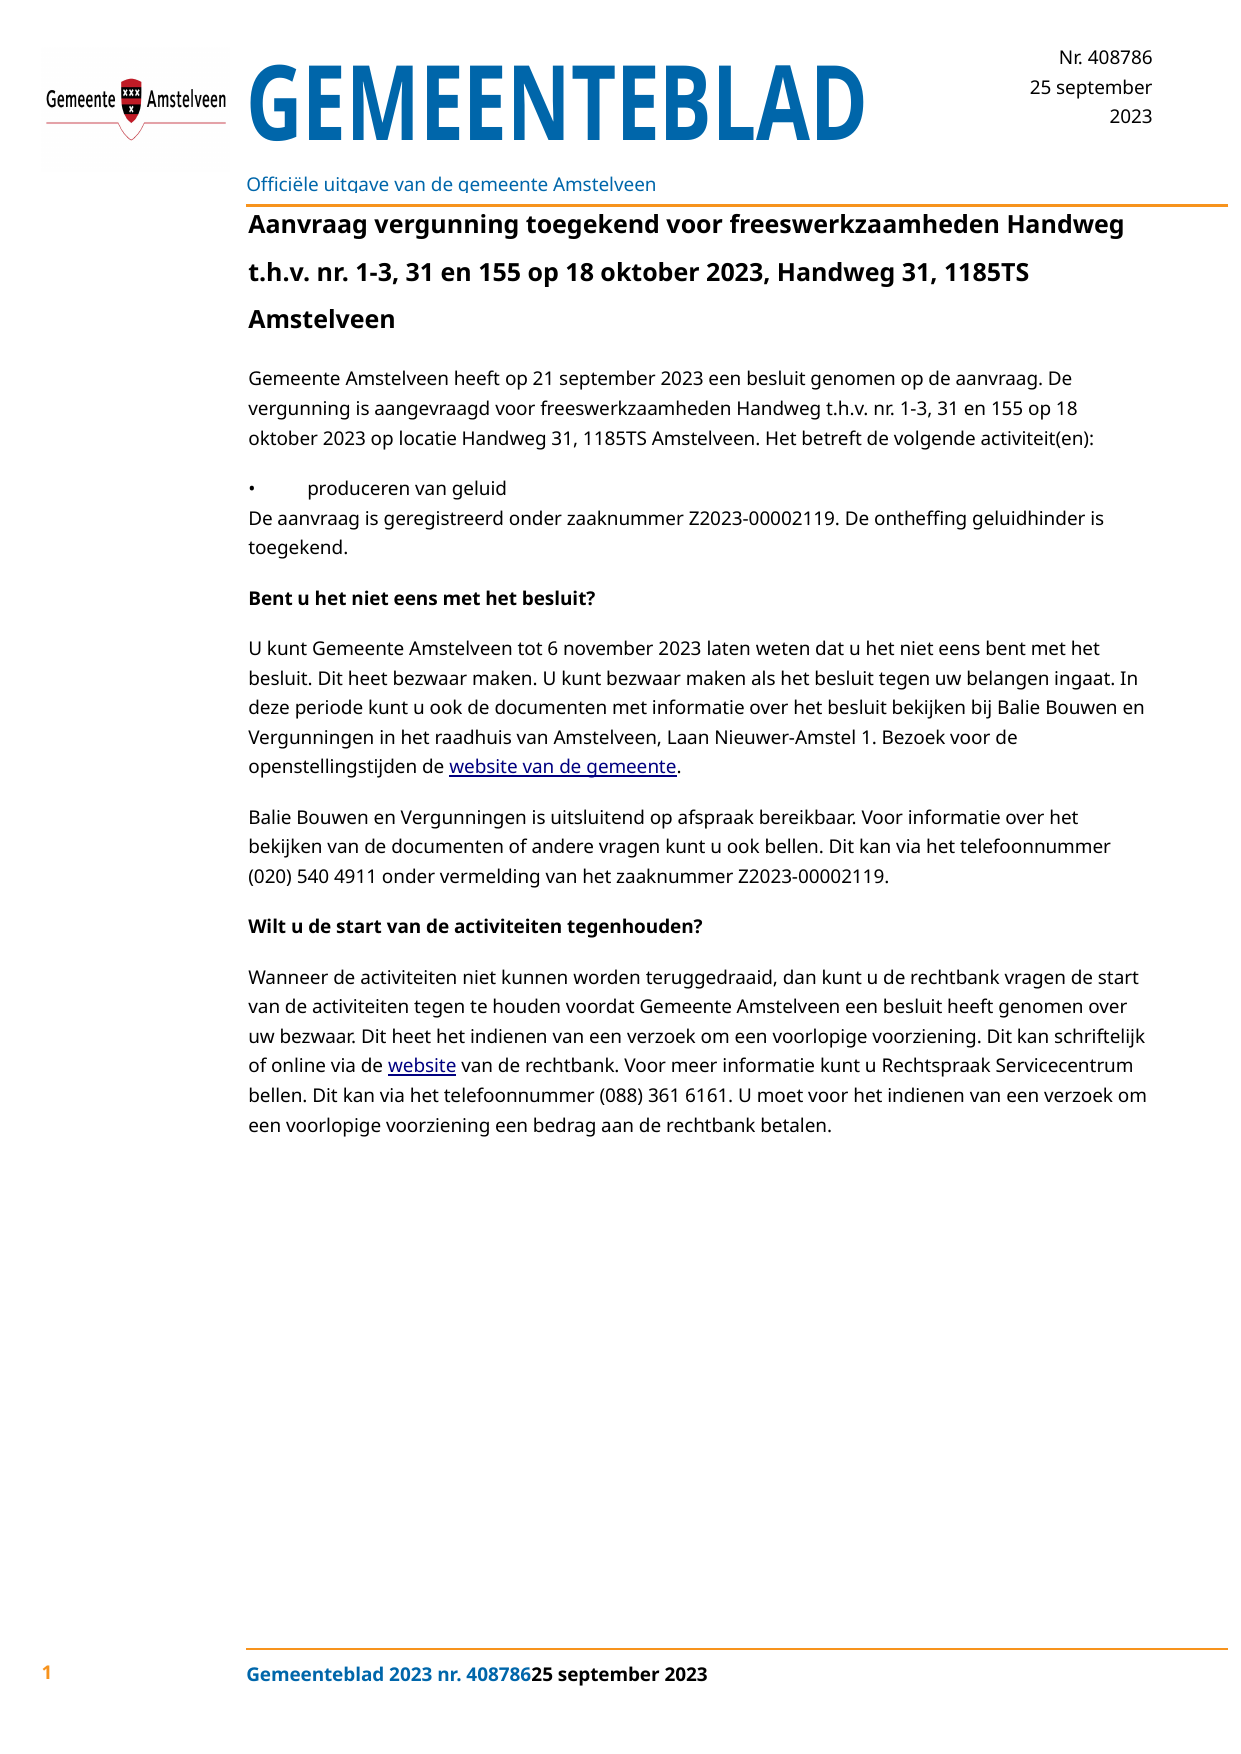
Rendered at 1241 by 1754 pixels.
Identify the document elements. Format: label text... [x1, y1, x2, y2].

picture [41, 47, 231, 172]
text Bent u het niet eens met het besluit? [248, 585, 1152, 610]
text U kunt Gemeente Amstelveen tot 6 november 2023 laten weten dat u het niet eens bent met het besluit. Dit heet bezwaar maken. U kunt bezwaar maken als het besluit tegen uw belangen ingaat. In deze periode kunt u ook de documenten met informatie over het besluit bekijken bij Balie Bouwen en Vergunningen in het raadhuis van Amstelveen, Laan Nieuwer-Amstel 1. Bezoek voor de openstellingstijden de website van de gemeente. [248, 635, 1152, 779]
text Wanneer de activiteiten niet kunnen worden teruggedraaid, dan kunt u de rechtbank vragen de start van de activiteiten tegen te houden voordat Gemeente Amstelveen een besluit heeft genomen over uw bezwaar. Dit heet het indienen van een verzoek om een voorlopige voorziening. Dit kan schriftelijk of online via de website van de rechtbank. Voor meer informatie kunt u Rechtspraak Servicecentrum bellen. Dit kan via het telefoonnummer (088) 361 6161. U moet voor het indienen van een verzoek om een voorlopige voorziening een bedrag aan de rechtbank betalen. [248, 964, 1152, 1137]
text Aanvraag vergunning toegekend voor freeswerkzaamheden Handweg t.h.v. nr. 1-3, 31 en 155 op 18 oktober 2023, Handweg 31, 1185TS Amstelveen [248, 207, 1152, 336]
text De aanvraag is geregistreerd onder zaaknummer Z2023-00002119. De ontheffing geluidhinder is toegekend. [248, 505, 1152, 560]
text Balie Bouwen en Vergunningen is uitsluitend op afspraak bereikbaar. Voor informatie over het bekijken van de documenten of andere vragen kunt u ook bellen. Dit kan via het telefoonnummer (020) 540 4911 onder vermelding van het zaaknummer Z2023-00002119. [248, 804, 1152, 889]
text Gemeente Amstelveen heeft op 21 september 2023 een besluit genomen op de aanvraag. De vergunning is aangevraagd voor freeswerkzaamheden Handweg t.h.v. nr. 1-3, 31 en 155 op 18 oktober 2023 op locatie Handweg 31, 1185TS Amstelveen. Het betreft de volgende activiteit(en): [248, 366, 1152, 450]
text Wilt u de start van de activiteiten tegenhouden? [248, 913, 1152, 939]
list produceren van geluid [248, 475, 1152, 501]
